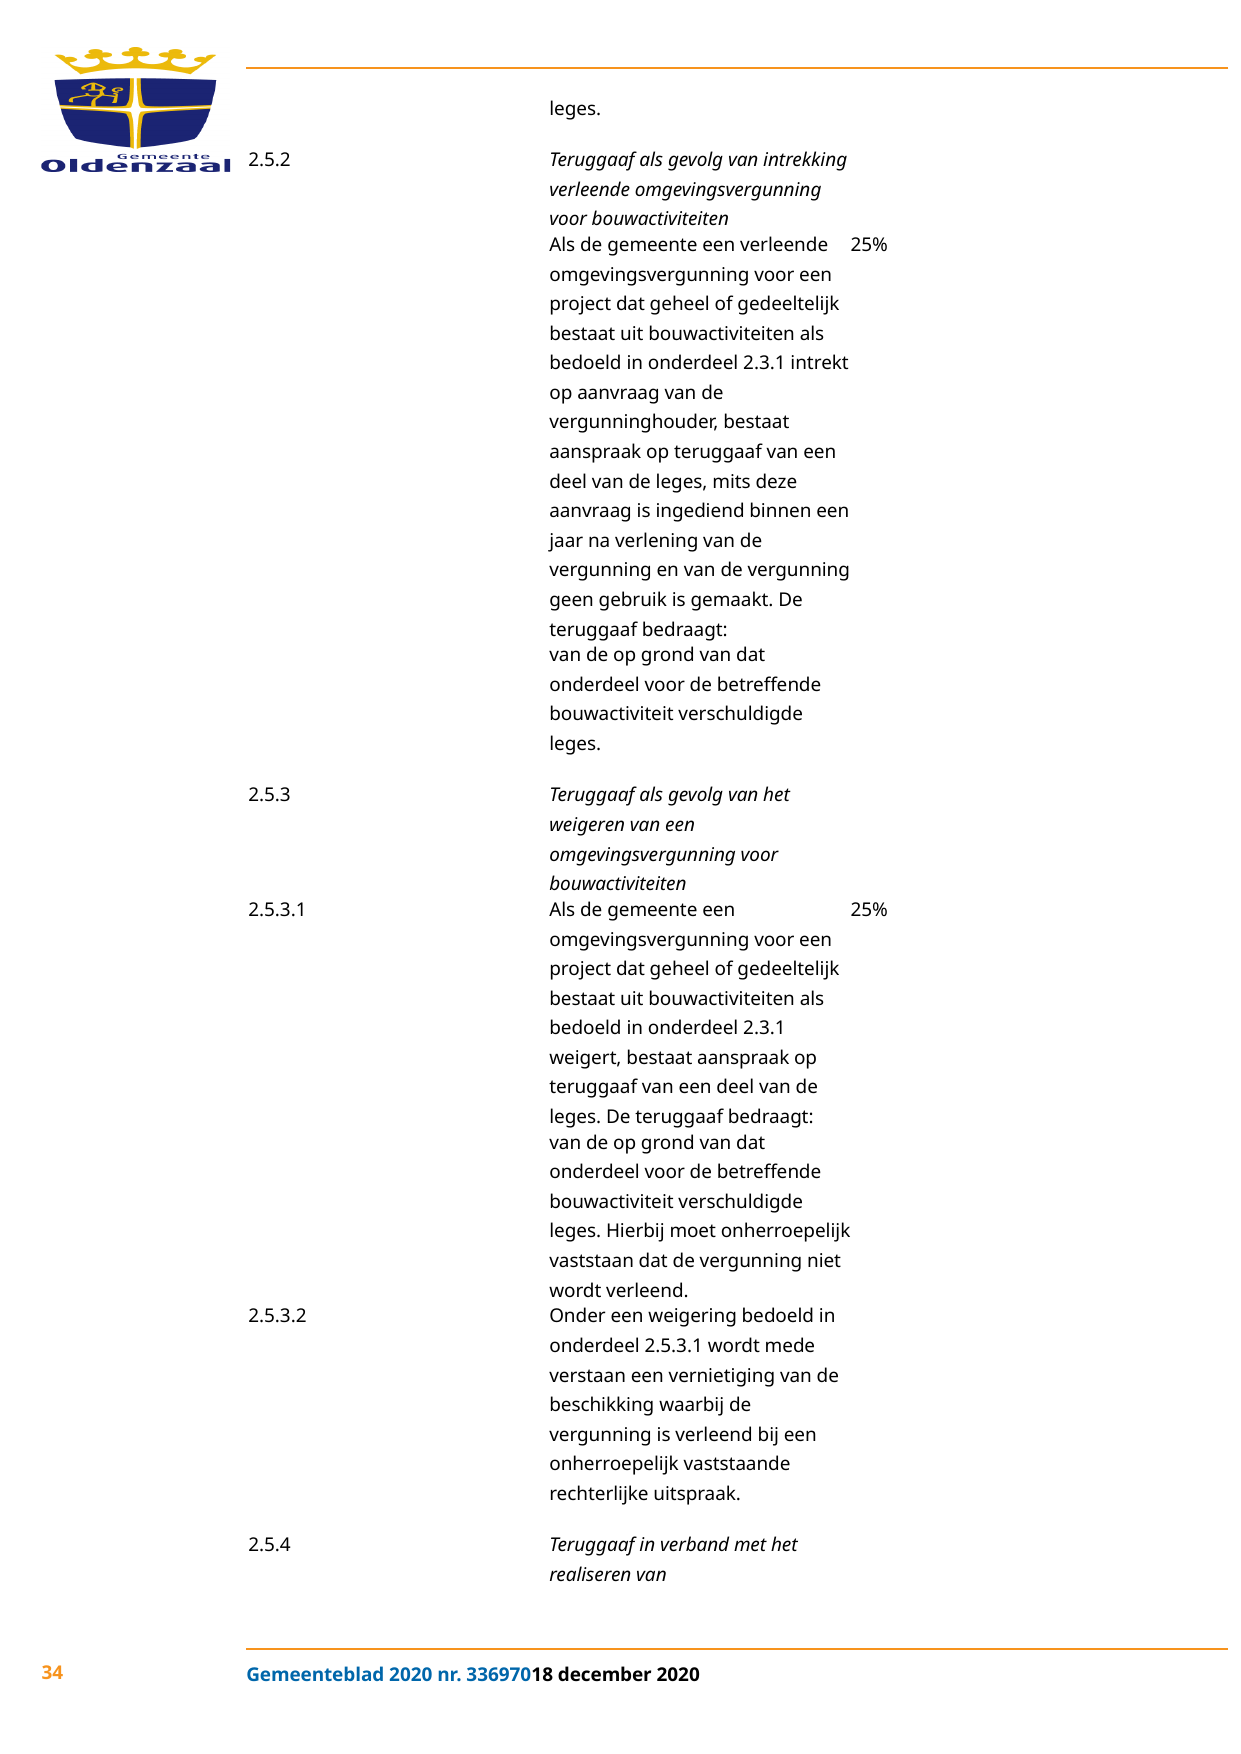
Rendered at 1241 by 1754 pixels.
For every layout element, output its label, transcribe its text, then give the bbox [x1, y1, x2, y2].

table_cell Onder een weigering bedoeld in onderdeel 2.5.3.1 wordt mede verstaan een vernietiging van de beschikking waarbij de vergunning is verleend bij een onherroepelijk vaststaande rechterlijke uitspraak. [549, 1303, 850, 1506]
table_cell [850, 641, 1152, 756]
table_cell Teruggaaf in verband met het realiseren van [549, 1532, 850, 1587]
table_cell [850, 756, 1152, 782]
table_cell [248, 756, 549, 782]
table_cell [850, 782, 1152, 896]
table_cell Teruggaaf als gevolg van het weigeren van een omgevingsvergunning voor bouwactiviteiten [549, 782, 850, 896]
table_cell 2.5.4 [248, 1532, 549, 1587]
table_cell [850, 1303, 1152, 1506]
table_cell [850, 95, 1152, 121]
table_cell Teruggaaf als gevolg van intrekking verleende omgevingsvergunning voor bouwactiviteiten [549, 146, 850, 231]
table_cell 25% [850, 896, 1152, 1129]
table_cell leges. [549, 95, 850, 121]
table_cell [248, 1129, 549, 1303]
table_cell [549, 1506, 850, 1532]
table_cell [850, 1506, 1152, 1532]
table_cell Als de gemeente een omgevingsvergunning voor een project dat geheel of gedeeltelijk bestaat uit bouwactiviteiten als bedoeld in onderdeel 2.3.1 weigert, bestaat aanspraak op teruggaaf van een deel van de leges. De teruggaaf bedraagt: [549, 896, 850, 1129]
picture [41, 47, 231, 172]
table_cell 2.5.3 [248, 782, 549, 896]
table_cell [248, 231, 549, 641]
table_cell [850, 1532, 1152, 1587]
table_cell [248, 641, 549, 756]
table_cell [850, 146, 1152, 231]
table_cell van de op grond van dat onderdeel voor de betreffende bouwactiviteit verschuldigde leges. Hierbij moet onherroepelijk vaststaan dat de vergunning niet wordt verleend. [549, 1129, 850, 1303]
table_cell [248, 95, 549, 121]
table_cell 2.5.3.1 [248, 896, 549, 1129]
table_cell Als de gemeente een verleende omgevingsvergunning voor een project dat geheel of gedeeltelijk bestaat uit bouwactiviteiten als bedoeld in onderdeel 2.3.1 intrekt op aanvraag van de vergunninghouder, bestaat aanspraak op teruggaaf van een deel van de leges, mits deze aanvraag is ingediend binnen een jaar na verlening van de vergunning en van de vergunning geen gebruik is gemaakt. De teruggaaf bedraagt: [549, 231, 850, 641]
table_cell 2.5.3.2 [248, 1303, 549, 1506]
table_cell 2.5.2 [248, 146, 549, 231]
table_cell van de op grond van dat onderdeel voor de betreffende bouwactiviteit verschuldigde leges. [549, 641, 850, 756]
table_cell [850, 121, 1152, 146]
table_cell [248, 121, 549, 146]
table_cell 25% [850, 231, 1152, 641]
table_cell [549, 756, 850, 782]
table_cell [248, 1506, 549, 1532]
table_cell [850, 1129, 1152, 1303]
table_cell [549, 121, 850, 146]
